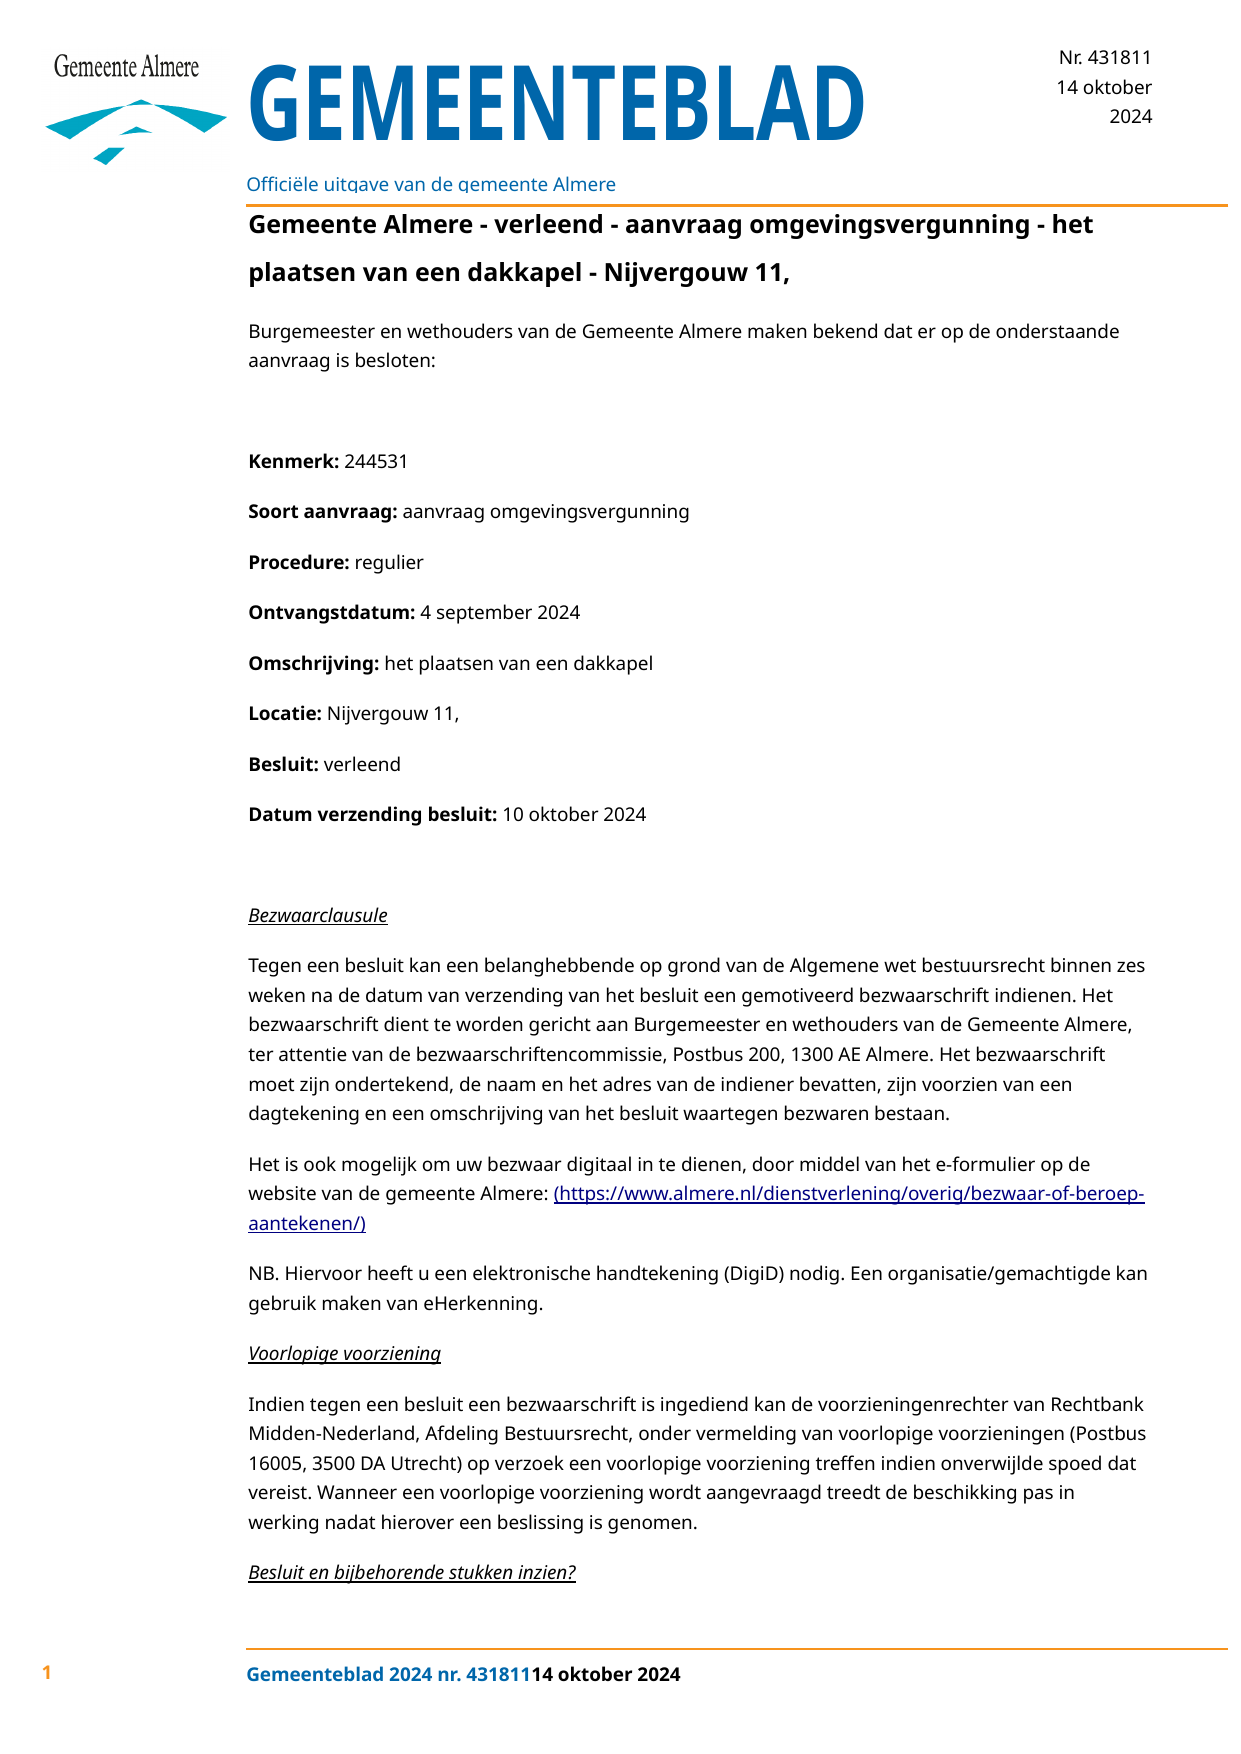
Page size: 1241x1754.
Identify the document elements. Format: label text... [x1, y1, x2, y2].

text Locatie: Nijvergouw 11, [248, 700, 1152, 726]
text Omschrijving: het plaatsen van een dakkapel [248, 650, 1152, 676]
picture [41, 47, 231, 172]
text Kenmerk: 244531 [248, 448, 1152, 474]
text Bezwaarclausule [248, 902, 1152, 928]
text Burgemeester en wethouders van de Gemeente Almere maken bekend dat er op de onderstaande aanvraag is besloten: [248, 318, 1152, 373]
text Gemeente Almere - verleend - aanvraag omgevingsvergunning - het plaatsen van een dakkapel - Nijvergouw 11, [248, 207, 1152, 288]
text Voorlopige voorziening [248, 1340, 1152, 1366]
text Besluit: verleend [248, 751, 1152, 777]
text Besluit en bijbehorende stukken inzien? [248, 1559, 1152, 1585]
text Tegen een besluit kan een belanghebbende op grond van de Algemene wet bestuursrecht binnen zes weken na de datum van verzending van het besluit een gemotiveerd bezwaarschrift indienen. Het bezwaarschrift dient te worden gericht aan Burgemeester en wethouders van de Gemeente Almere, ter attentie van de bezwaarschriftencommissie, Postbus 200, 1300 AE Almere. Het bezwaarschrift moet zijn ondertekend, de naam en het adres van de indiener bevatten, zijn voorzien van een dagtekening en een omschrijving van het besluit waartegen bezwaren bestaan. [248, 952, 1152, 1126]
text Het is ook mogelijk om uw bezwaar digitaal in te dienen, door middel van het e-formulier op de website van de gemeente Almere: (https://www.almere.nl/dienstverlening/overig/bezwaar-of-beroep-aantekenen/) [248, 1151, 1152, 1236]
text Ontvangstdatum: 4 september 2024 [248, 599, 1152, 625]
text Procedure: regulier [248, 549, 1152, 575]
text NB. Hiervoor heeft u een elektronische handtekening (DigiD) nodig. Een organisatie/gemachtigde kan gebruik maken van eHerkenning. [248, 1260, 1152, 1316]
text Datum verzending besluit: 10 oktober 2024 [248, 801, 1152, 827]
text Soort aanvraag: aanvraag omgevingsvergunning [248, 499, 1152, 524]
text Indien tegen een besluit een bezwaarschrift is ingediend kan de voorzieningenrechter van Rechtbank Midden-Nederland, Afdeling Bestuursrecht, onder vermelding van voorlopige voorzieningen (Postbus 16005, 3500 DA Utrecht) op verzoek een voorlopige voorziening treffen indien onverwijlde spoed dat vereist. Wanneer een voorlopige voorziening wordt aangevraagd treedt de beschikking pas in werking nadat hierover een beslissing is genomen. [248, 1391, 1152, 1535]
